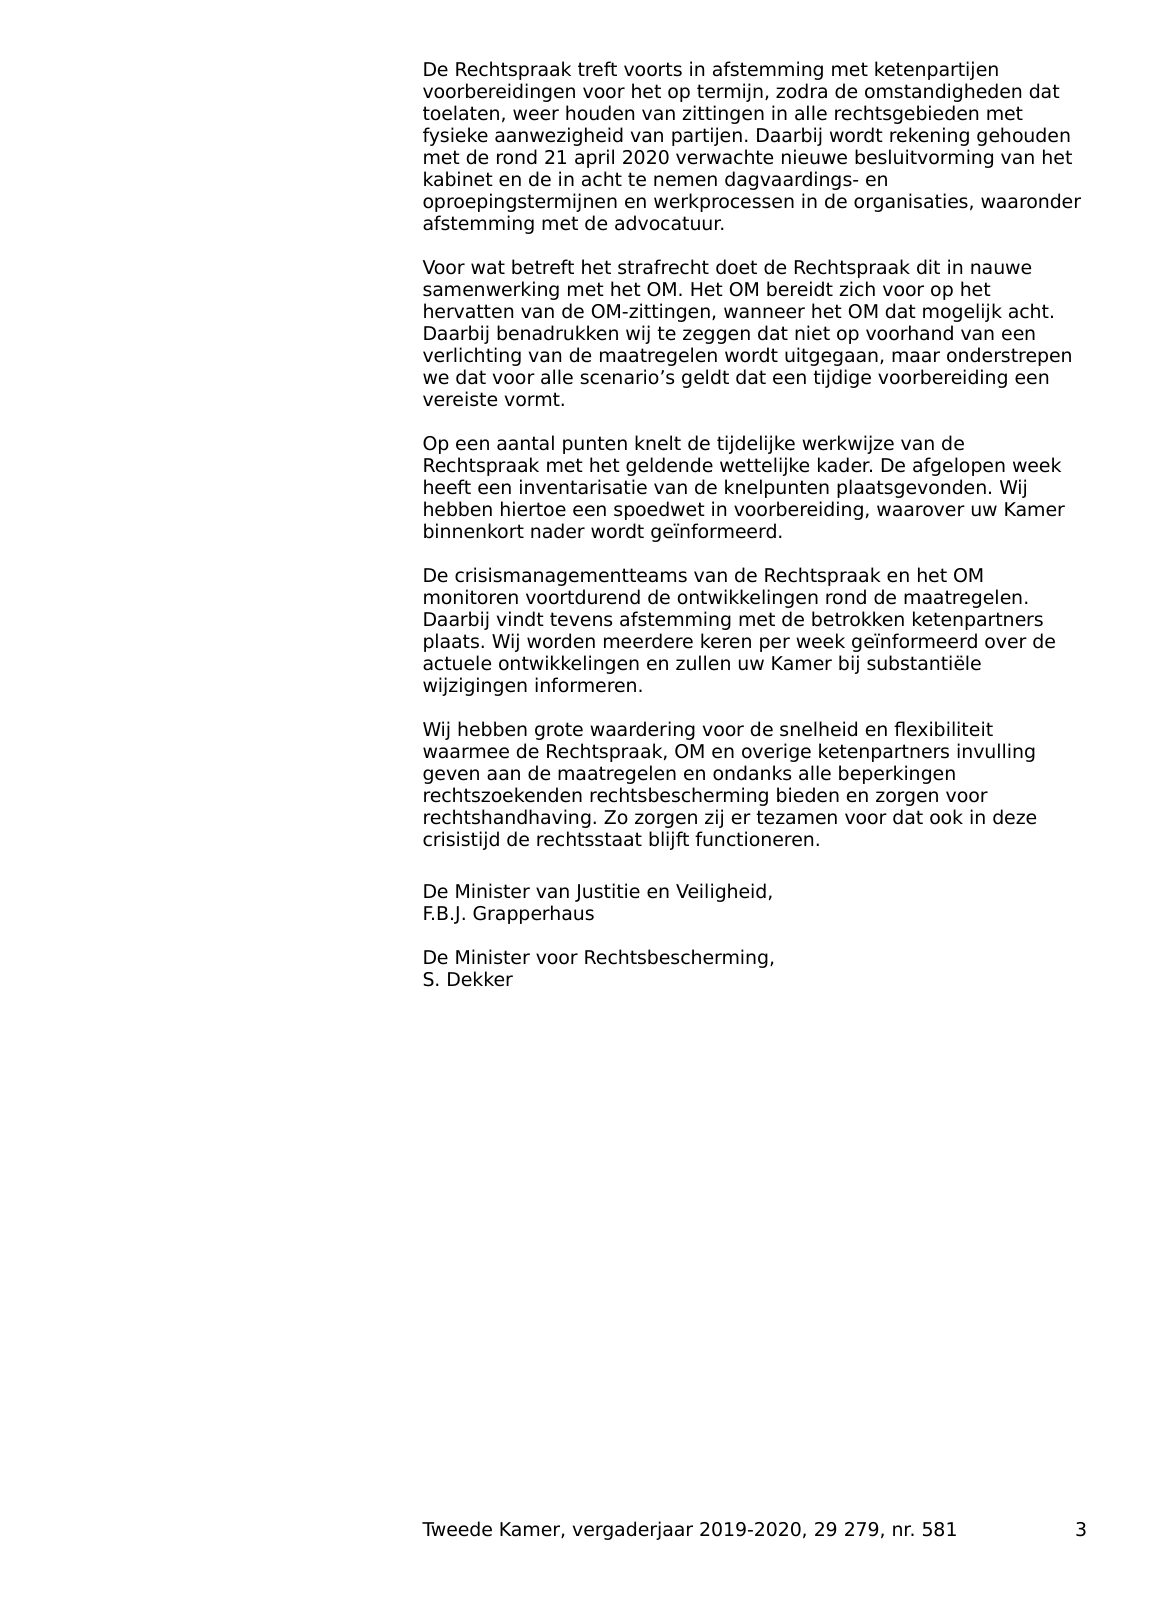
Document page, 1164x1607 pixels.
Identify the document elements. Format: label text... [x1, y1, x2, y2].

text De Minister van Justitie en Veiligheid, F.B.J. Grapperhaus [422, 881, 1087, 925]
text De Minister voor Rechtsbescherming, S. Dekker [422, 947, 1087, 991]
text De crisismanagementteams van de Rechtspraak en het OM monitoren voortdurend de ontwikkelingen rond de maatregelen. Daarbij vindt tevens afstemming met de betrokken ketenpartners plaats. Wij worden meerdere keren per week geïnformeerd over de actuele ontwikkelingen en zullen uw Kamer bij substantiële wijzigingen informeren. [422, 565, 1087, 697]
text Voor wat betreft het strafrecht doet de Rechtspraak dit in nauwe samenwerking met het OM. Het OM bereidt zich voor op het hervatten van de OM-zittingen, wanneer het OM dat mogelijk acht. Daarbij benadrukken wij te zeggen dat niet op voorhand van een verlichting van de maatregelen wordt uitgegaan, maar onderstrepen we dat voor alle scenario’s geldt dat een tijdige voorbereiding een vereiste vormt. [422, 257, 1087, 411]
text Wij hebben grote waardering voor de snelheid en flexibiliteit waarmee de Rechtspraak, OM en overige ketenpartners invulling geven aan de maatregelen en ondanks alle beperkingen rechtszoekenden rechtsbescherming bieden en zorgen voor rechtshandhaving. Zo zorgen zij er tezamen voor dat ook in deze crisistijd de rechtsstaat blijft functioneren. [422, 719, 1087, 851]
text Op een aantal punten knelt de tijdelijke werkwijze van de Rechtspraak met het geldende wettelijke kader. De afgelopen week heeft een inventarisatie van de knelpunten plaatsgevonden. Wij hebben hiertoe een spoedwet in voorbereiding, waarover uw Kamer binnenkort nader wordt geïnformeerd. [422, 433, 1087, 543]
text De Rechtspraak treft voorts in afstemming met ketenpartijen voorbereidingen voor het op termijn, zodra de omstandigheden dat toelaten, weer houden van zittingen in alle rechtsgebieden met fysieke aanwezigheid van partijen. Daarbij wordt rekening gehouden met de rond 21 april 2020 verwachte nieuwe besluitvorming van het kabinet en de in acht te nemen dagvaardings- en oproepingstermijnen en werkprocessen in de organisaties, waaronder afstemming met de advocatuur. [422, 59, 1087, 235]
